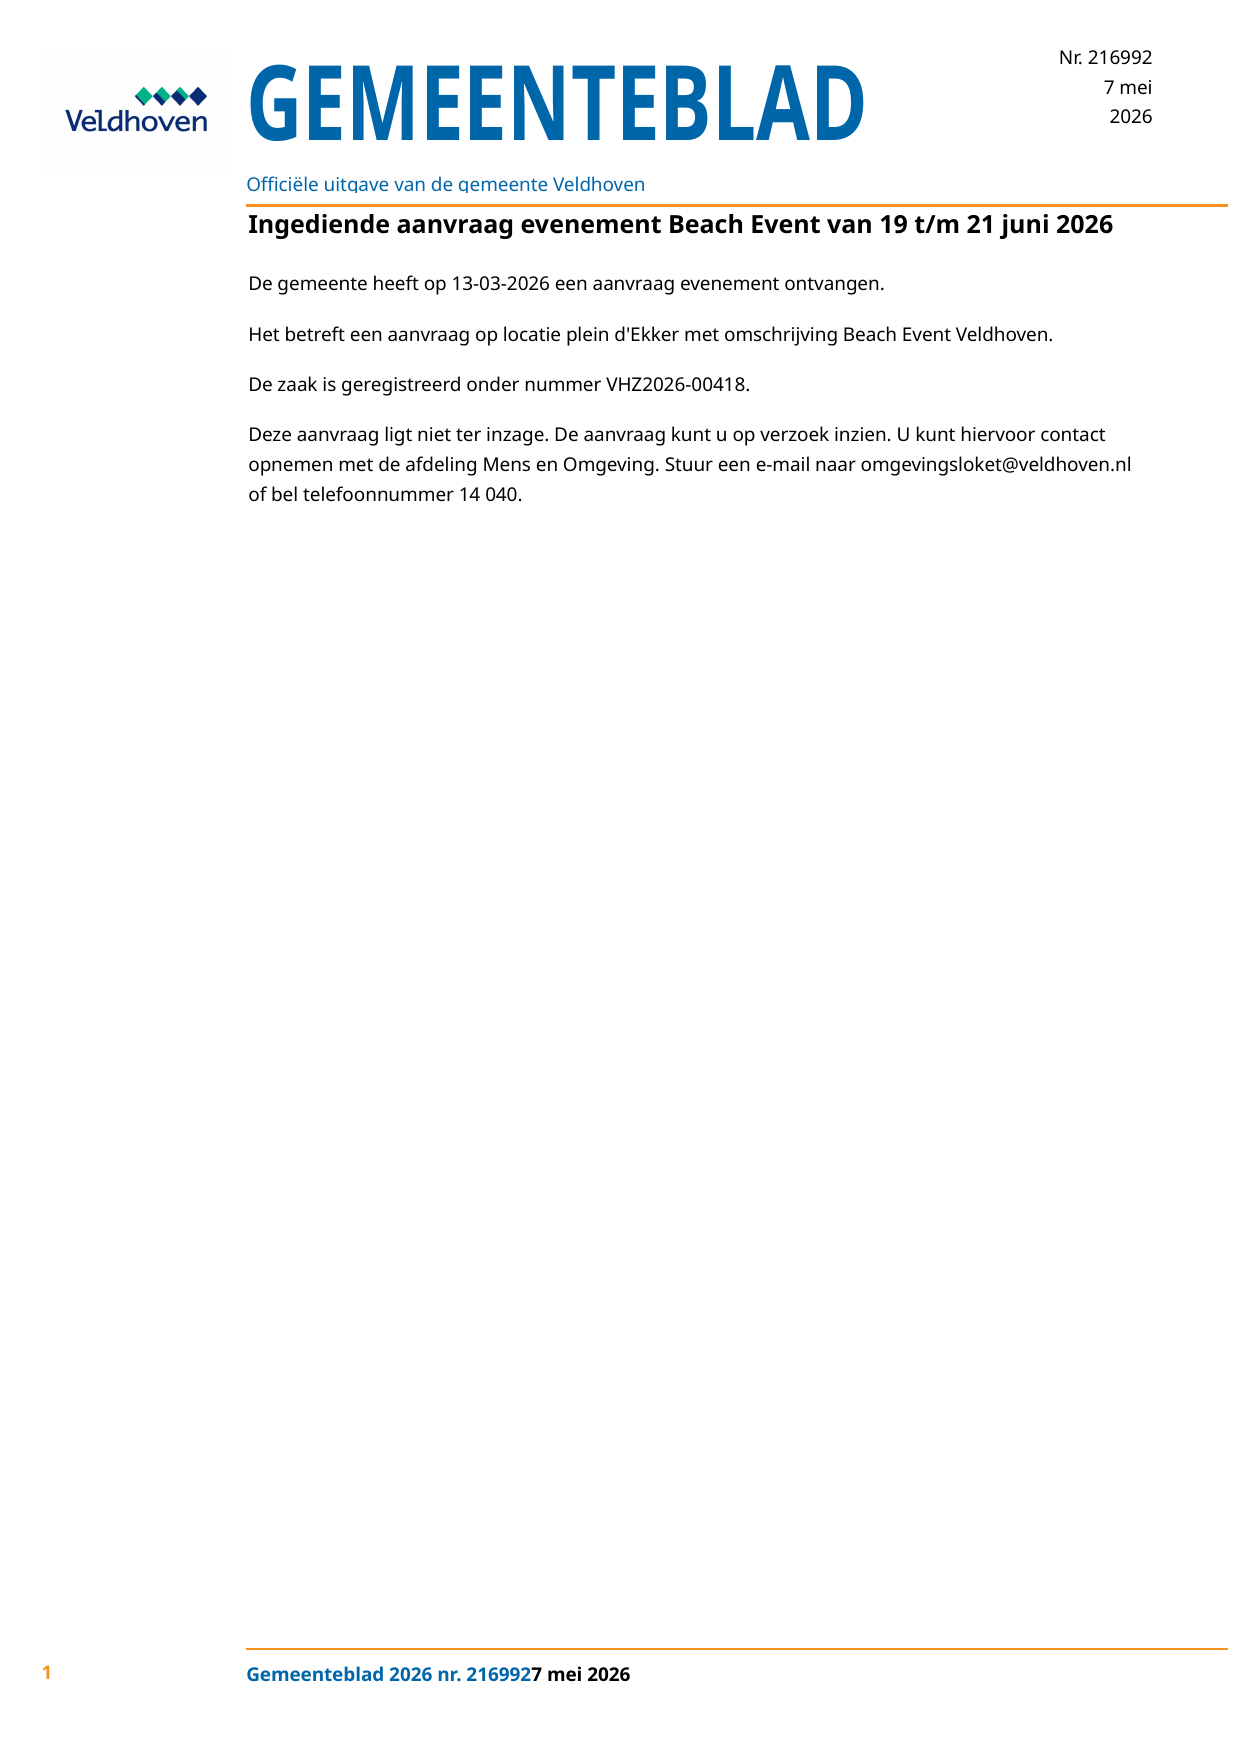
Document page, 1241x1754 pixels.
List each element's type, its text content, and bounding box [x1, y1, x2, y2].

text De gemeente heeft op 13-03-2026 een aanvraag evenement ontvangen. [248, 270, 1152, 296]
text Deze aanvraag ligt niet ter inzage. De aanvraag kunt u op verzoek inzien. U kunt hiervoor contact opnemen met de afdeling Mens en Omgeving. Stuur een e-mail naar omgevingsloket@veldhoven.nl of bel telefoonnummer 14 040. [248, 422, 1152, 506]
text De zaak is geregistreerd onder nummer VHZ2026-00418. [248, 371, 1152, 397]
text Ingediende aanvraag evenement Beach Event van 19 t/m 21 juni 2026 [248, 207, 1152, 241]
picture [41, 47, 231, 172]
text Het betreft een aanvraag op locatie plein d'Ekker met omschrijving Beach Event Veldhoven. [248, 321, 1152, 346]
